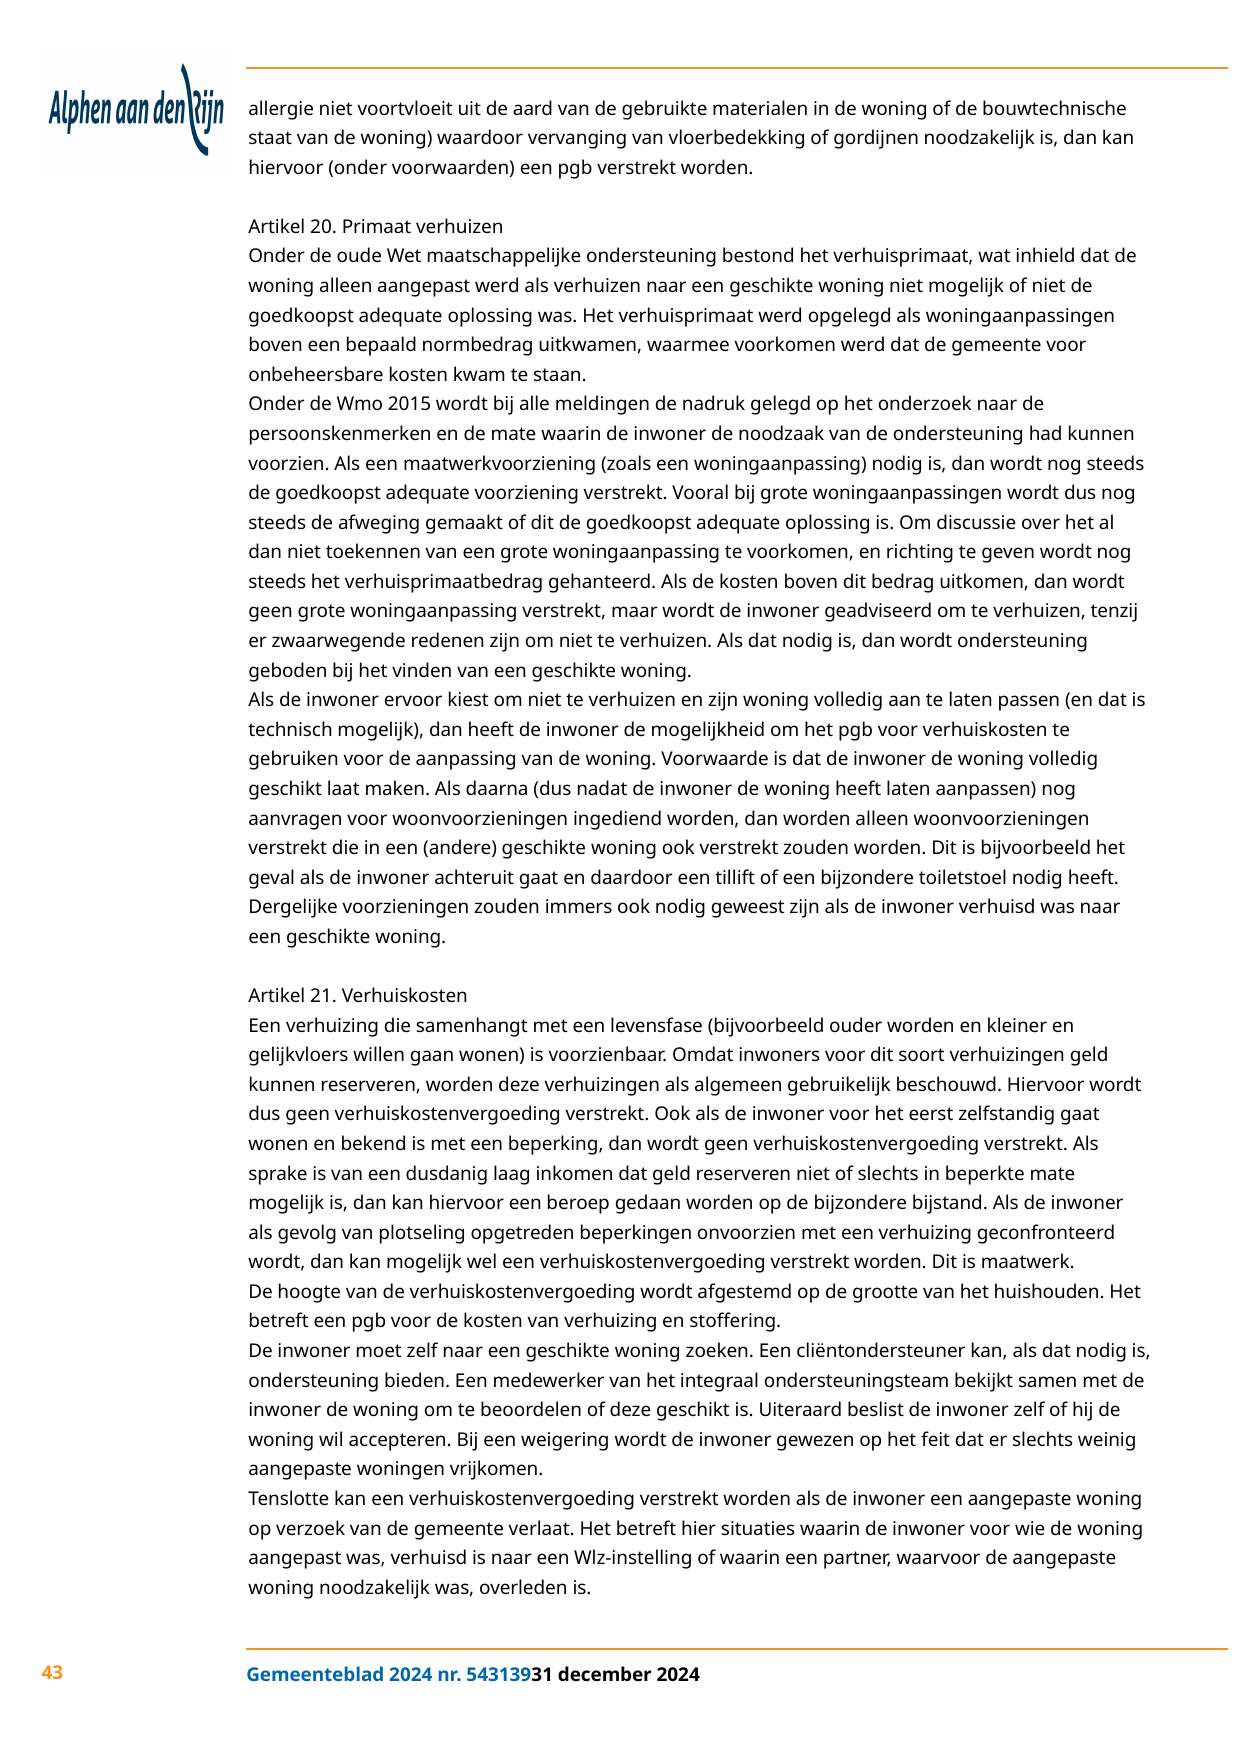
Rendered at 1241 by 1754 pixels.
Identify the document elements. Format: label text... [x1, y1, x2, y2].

text Een verhuizing die samenhangt met een levensfase (bijvoorbeeld ouder worden en kleiner en gelijkvloers willen gaan wonen) is voorzienbaar. Omdat inwoners voor dit soort verhuizingen geld kunnen reserveren, worden deze verhuizingen als algemeen gebruikelijk beschouwd. Hiervoor wordt dus geen verhuiskostenvergoeding verstrekt. Ook als de inwoner voor het eerst zelfstandig gaat wonen en bekend is met een beperking, dan wordt geen verhuiskostenvergoeding verstrekt. Als sprake is van een dusdanig laag inkomen dat geld reserveren niet of slechts in beperkte mate mogelijk is, dan kan hiervoor een beroep gedaan worden op de bijzondere bijstand. Als de inwoner als gevolg van plotseling opgetreden beperkingen onvoorzien met een verhuizing geconfronteerd wordt, dan kan mogelijk wel een verhuiskostenvergoeding verstrekt worden. Dit is maatwerk. [248, 1012, 1152, 1274]
text Artikel 20. Primaat verhuizen [248, 213, 1152, 239]
text Tenslotte kan een verhuiskostenvergoeding verstrekt worden als de inwoner een aangepaste woning op verzoek van de gemeente verlaat. Het betreft hier situaties waarin de inwoner voor wie de woning aangepast was, verhuisd is naar een Wlz-instelling of waarin een partner, waarvoor de aangepaste woning noodzakelijk was, overleden is. [248, 1485, 1152, 1600]
text Artikel 21. Verhuiskosten [248, 982, 1152, 1008]
text Als de inwoner ervoor kiest om niet te verhuizen en zijn woning volledig aan te laten passen (en dat is technisch mogelijk), dan heeft de inwoner de mogelijkheid om het pgb voor verhuiskosten te gebruiken voor de aanpassing van de woning. Voorwaarde is dat de inwoner de woning volledig geschikt laat maken. Als daarna (dus nadat de inwoner de woning heeft laten aanpassen) nog aanvragen voor woonvoorzieningen ingediend worden, dan worden alleen woonvoorzieningen verstrekt die in een (andere) geschikte woning ook verstrekt zouden worden. Dit is bijvoorbeeld het geval als de inwoner achteruit gaat en daardoor een tillift of een bijzondere toiletstoel nodig heeft. Dergelijke voorzieningen zouden immers ook nodig geweest zijn als de inwoner verhuisd was naar een geschikte woning. [248, 686, 1152, 949]
text Onder de oude Wet maatschappelijke ondersteuning bestond het verhuisprimaat, wat inhield dat de woning alleen aangepast werd als verhuizen naar een geschikte woning niet mogelijk of niet de goedkoopst adequate oplossing was. Het verhuisprimaat werd opgelegd als woningaanpassingen boven een bepaald normbedrag uitkwamen, waarmee voorkomen werd dat de gemeente voor onbeheersbare kosten kwam te staan. [248, 243, 1152, 387]
text De inwoner moet zelf naar een geschikte woning zoeken. Een cliëntondersteuner kan, als dat nodig is, ondersteuning bieden. Een medewerker van het integraal ondersteuningsteam bekijkt samen met de inwoner de woning om te beoordelen of deze geschikt is. Uiteraard beslist de inwoner zelf of hij de woning wil accepteren. Bij een weigering wordt de inwoner gewezen op het feit dat er slechts weinig aangepaste woningen vrijkomen. [248, 1337, 1152, 1481]
text allergie niet voortvloeit uit de aard van de gebruikte materialen in de woning of de bouwtechnische staat van de woning) waardoor vervanging van vloerbedekking of gordijnen noodzakelijk is, dan kan hiervoor (onder voorwaarden) een pgb verstrekt worden. [248, 95, 1152, 180]
text Onder de Wmo 2015 wordt bij alle meldingen de nadruk gelegd op het onderzoek naar de persoonskenmerken en de mate waarin de inwoner de noodzaak van de ondersteuning had kunnen voorzien. Als een maatwerkvoorziening (zoals een woningaanpassing) nodig is, dan wordt nog steeds de goedkoopst adequate voorziening verstrekt. Vooral bij grote woningaanpassingen wordt dus nog steeds de afweging gemaakt of dit de goedkoopst adequate oplossing is. Om discussie over het al dan niet toekennen van een grote woningaanpassing te voorkomen, en richting te geven wordt nog steeds het verhuisprimaatbedrag gehanteerd. Als de kosten boven dit bedrag uitkomen, dan wordt geen grote woningaanpassing verstrekt, maar wordt de inwoner geadviseerd om te verhuizen, tenzij er zwaarwegende redenen zijn om niet te verhuizen. Als dat nodig is, dan wordt ondersteuning geboden bij het vinden van een geschikte woning. [248, 391, 1152, 683]
text De hoogte van de verhuiskostenvergoeding wordt afgestemd op de grootte van het huishouden. Het betreft een pgb voor de kosten van verhuizing en stoffering. [248, 1278, 1152, 1333]
picture [41, 47, 231, 172]
